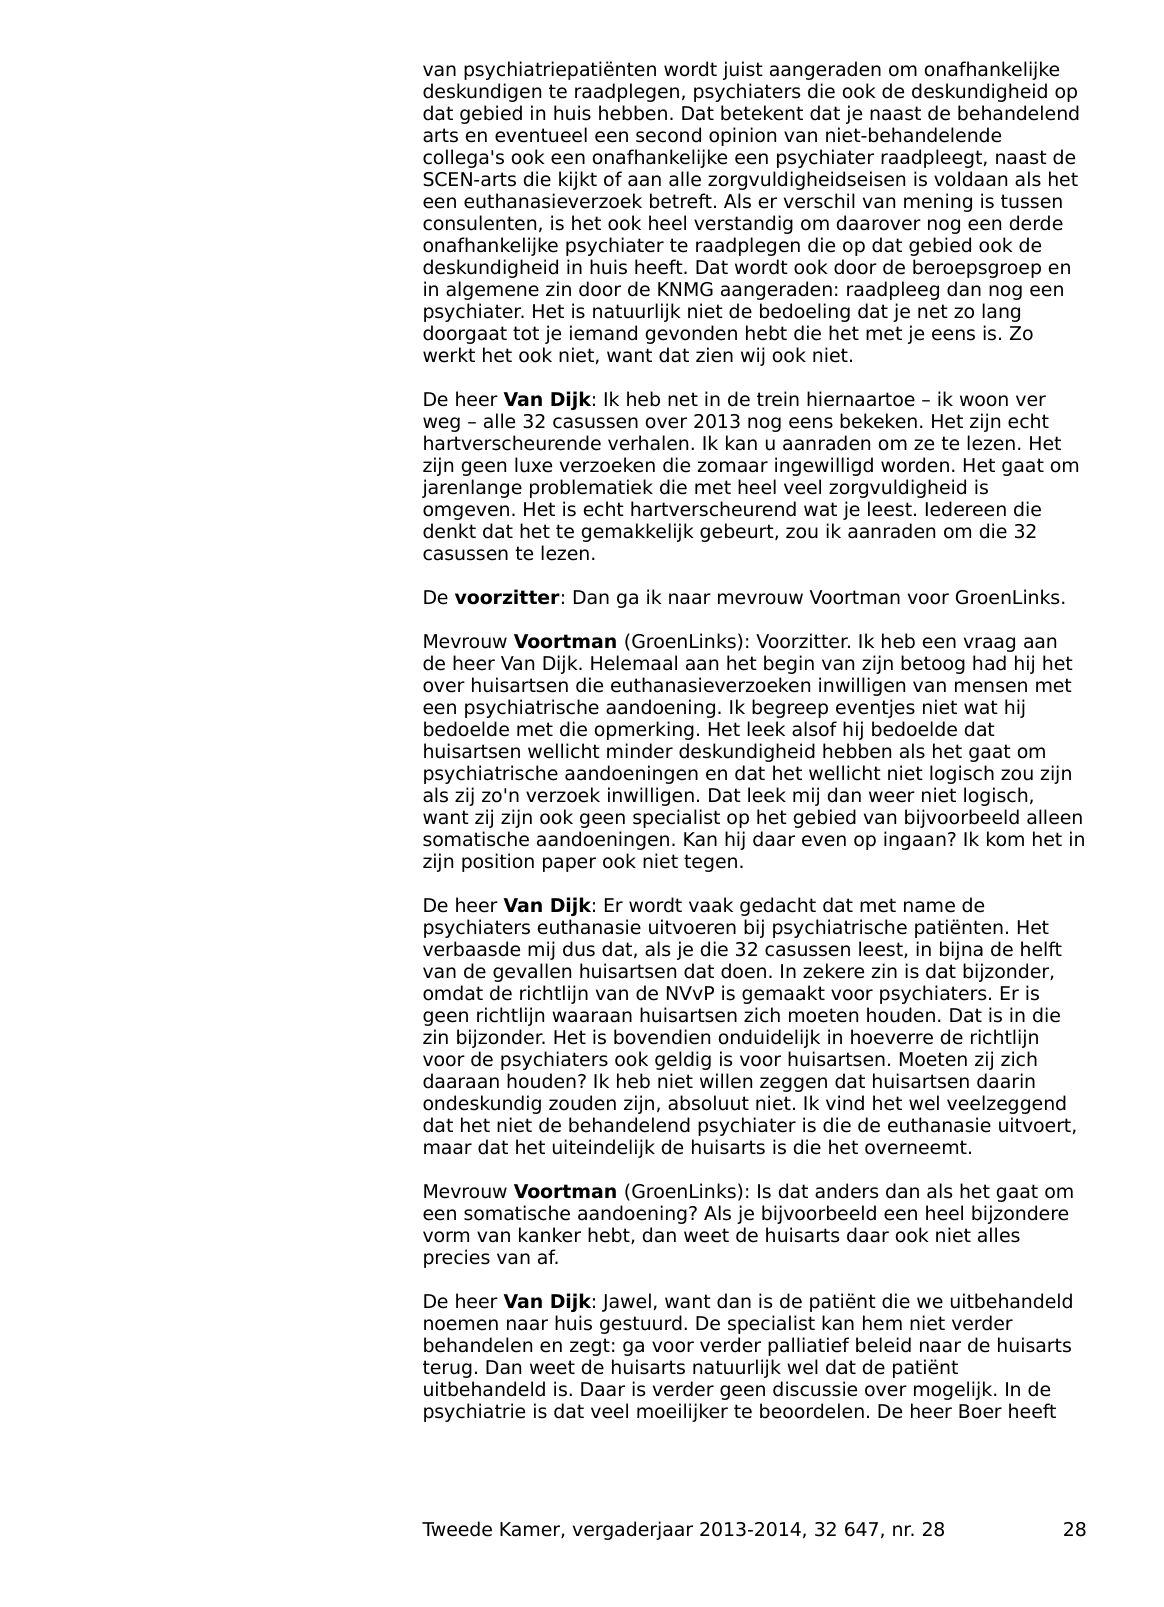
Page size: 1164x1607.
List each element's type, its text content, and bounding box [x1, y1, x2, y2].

text De voorzitter: Dan ga ik naar mevrouw Voortman voor GroenLinks. [422, 587, 1087, 609]
text De heer Van Dijk: Ik heb net in de trein hiernaartoe – ik woon ver weg – alle 32 casussen over 2013 nog eens bekeken. Het zijn echt hartverscheurende verhalen. Ik kan u aanraden om ze te lezen. Het zijn geen luxe verzoeken die zomaar ingewilligd worden. Het gaat om jarenlange problematiek die met heel veel zorgvuldigheid is omgeven. Het is echt hartverscheurend wat je leest. Iedereen die denkt dat het te gemakkelijk gebeurt, zou ik aanraden om die 32 casussen te lezen. [422, 389, 1087, 565]
text Mevrouw Voortman (GroenLinks): Voorzitter. Ik heb een vraag aan de heer Van Dijk. Helemaal aan het begin van zijn betoog had hij het over huisartsen die euthanasieverzoeken inwilligen van mensen met een psychiatrische aandoening. Ik begreep eventjes niet wat hij bedoelde met die opmerking. Het leek alsof hij bedoelde dat huisartsen wellicht minder deskundigheid hebben als het gaat om psychiatrische aandoeningen en dat het wellicht niet logisch zou zijn als zij zo'n verzoek inwilligen. Dat leek mij dan weer niet logisch, want zij zijn ook geen specialist op het gebied van bijvoorbeeld alleen somatische aandoeningen. Kan hij daar even op ingaan? Ik kom het in zijn position paper ook niet tegen. [422, 631, 1087, 873]
text De heer Van Dijk: Er wordt vaak gedacht dat met name de psychiaters euthanasie uitvoeren bij psychiatrische patiënten. Het verbaasde mij dus dat, als je die 32 casussen leest, in bijna de helft van de gevallen huisartsen dat doen. In zekere zin is dat bijzonder, omdat de richtlijn van de NVvP is gemaakt voor psychiaters. Er is geen richtlijn waaraan huisartsen zich moeten houden. Dat is in die zin bijzonder. Het is bovendien onduidelijk in hoeverre de richtlijn voor de psychiaters ook geldig is voor huisartsen. Moeten zij zich daaraan houden? Ik heb niet willen zeggen dat huisartsen daarin ondeskundig zouden zijn, absoluut niet. Ik vind het wel veelzeggend dat het niet de behandelend psychiater is die de euthanasie uitvoert, maar dat het uiteindelijk de huisarts is die het overneemt. [422, 895, 1087, 1159]
text Mevrouw Voortman (GroenLinks): Is dat anders dan als het gaat om een somatische aandoening? Als je bijvoorbeeld een heel bijzondere vorm van kanker hebt, dan weet de huisarts daar ook niet alles precies van af. [422, 1181, 1087, 1269]
text De heer Van Dijk: Jawel, want dan is de patiënt die we uitbehandeld noemen naar huis gestuurd. De specialist kan hem niet verder behandelen en zegt: ga voor verder palliatief beleid naar de huisarts terug. Dan weet de huisarts natuurlijk wel dat de patiënt uitbehandeld is. Daar is verder geen discussie over mogelijk. In de psychiatrie is dat veel moeilijker te beoordelen. De heer Boer heeft [422, 1291, 1087, 1423]
text van psychiatriepatiënten wordt juist aangeraden om onafhankelijke deskundigen te raadplegen, psychiaters die ook de deskundigheid op dat gebied in huis hebben. Dat betekent dat je naast de behandelend arts en eventueel een second opinion van niet-behandelende collega's ook een onafhankelijke een psychiater raadpleegt, naast de SCEN-arts die kijkt of aan alle zorgvuldigheidseisen is voldaan als het een euthanasieverzoek betreft. Als er verschil van mening is tussen consulenten, is het ook heel verstandig om daarover nog een derde onafhankelijke psychiater te raadplegen die op dat gebied ook de deskundigheid in huis heeft. Dat wordt ook door de beroepsgroep en in algemene zin door de KNMG aangeraden: raadpleeg dan nog een psychiater. Het is natuurlijk niet de bedoeling dat je net zo lang doorgaat tot je iemand gevonden hebt die het met je eens is. Zo werkt het ook niet, want dat zien wij ook niet. [422, 59, 1087, 367]
